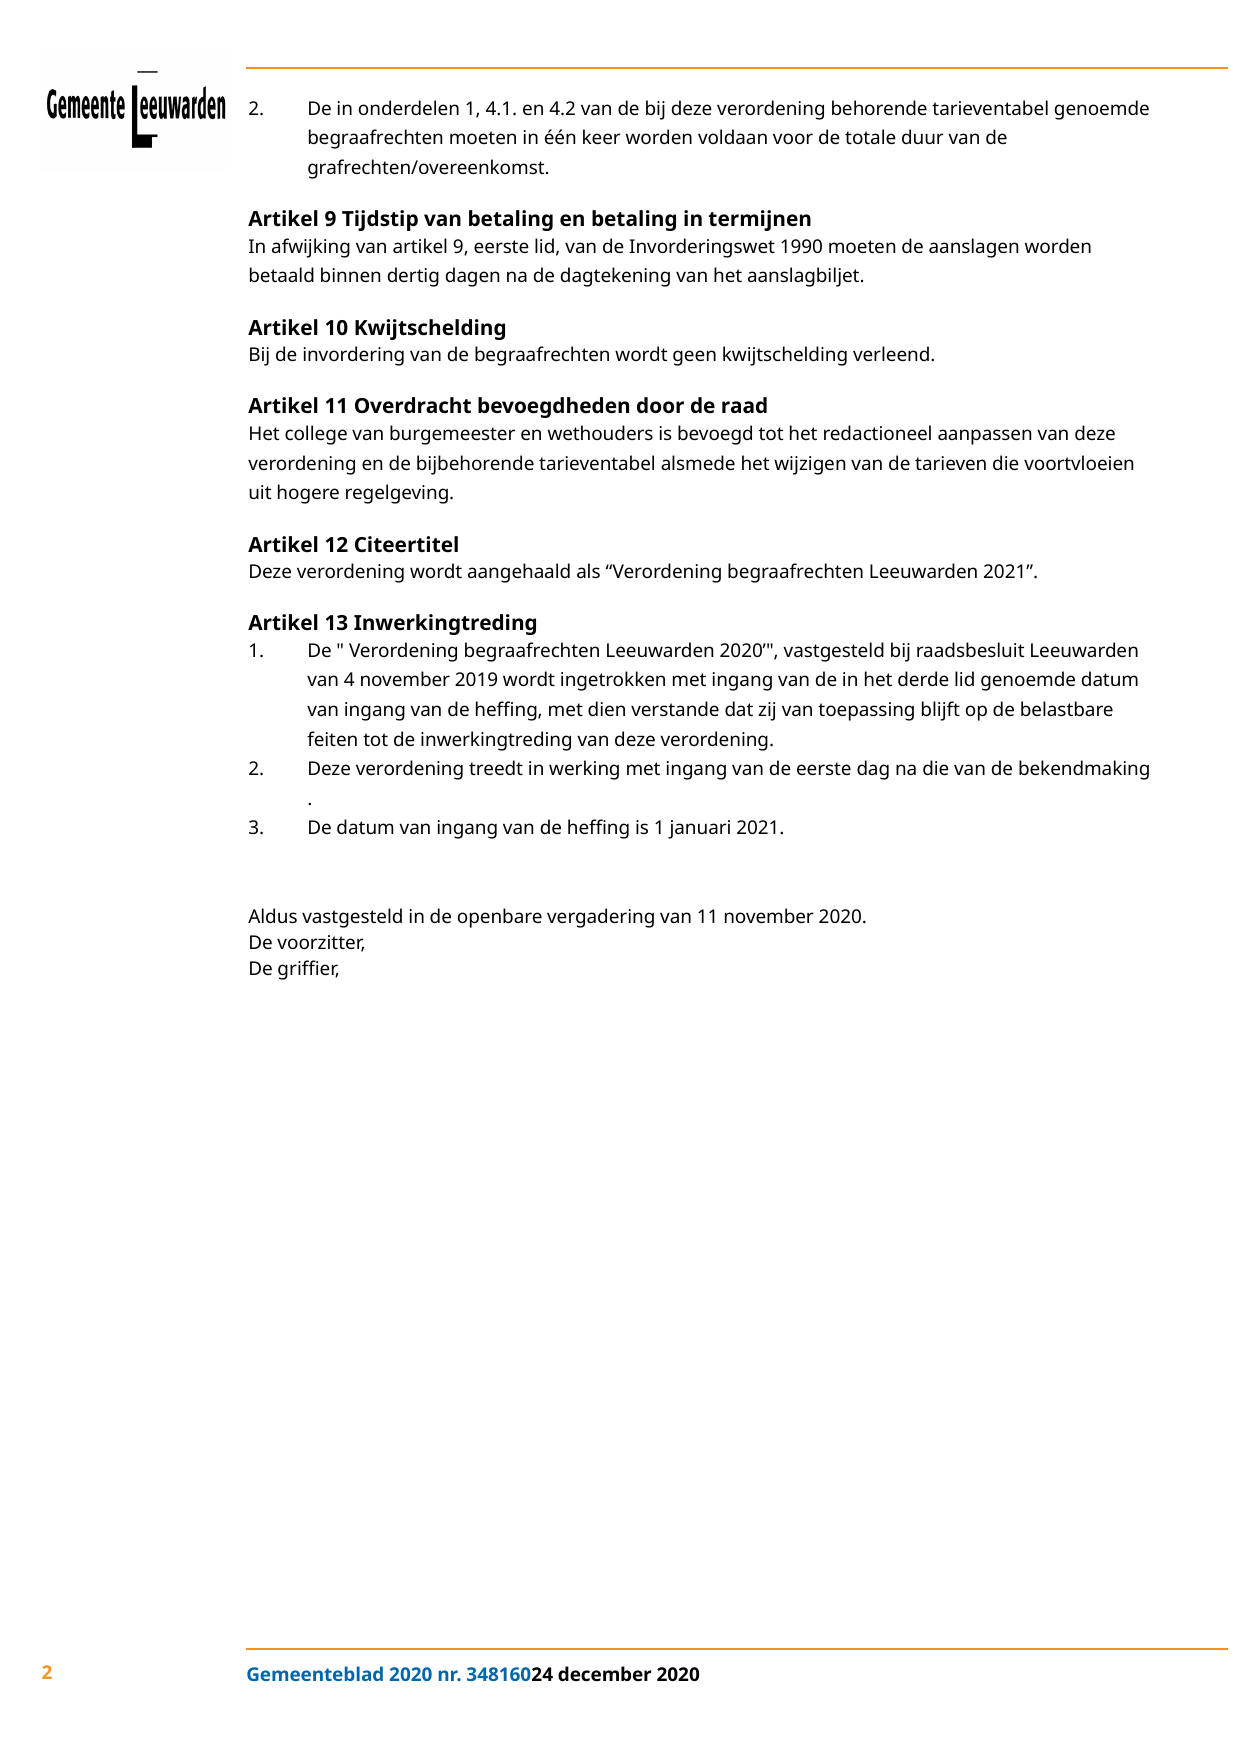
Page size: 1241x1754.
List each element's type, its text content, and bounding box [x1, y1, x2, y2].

text Deze verordening wordt aangehaald als “Verordening begraafrechten Leeuwarden 2021”. [248, 558, 1152, 584]
picture [41, 47, 231, 172]
list De in onderdelen 1, 4.1. en 4.2 van de bij deze verordening behorende tarieventabel genoemde begraafrechten moeten in één keer worden voldaan voor de totale duur van de grafrechten/overeenkomst. [248, 95, 1152, 180]
text Artikel 13 Inwerkingtreding [248, 608, 1152, 637]
text Aldus vastgesteld in de openbare vergadering van 11 november 2020. [248, 903, 1152, 929]
text Artikel 11 Overdracht bevoegdheden door de raad [248, 392, 1152, 420]
text Artikel 12 Citeertitel [248, 530, 1152, 558]
list Deze verordening treedt in werking met ingang van de eerste dag na die van de bekendmaking . [248, 755, 1152, 811]
list De " Verordening begraafrechten Leeuwarden 2020’", vastgesteld bij raadsbesluit Leeuwarden van 4 november 2019 wordt ingetrokken met ingang van de in het derde lid genoemde datum van ingang van de heffing, met dien verstande dat zij van toepassing blijft op de belastbare feiten tot de inwerkingtreding van deze verordening. [248, 637, 1152, 751]
text In afwijking van artikel 9, eerste lid, van de Invorderingswet 1990 moeten de aanslagen worden betaald binnen dertig dagen na de dagtekening van het aanslagbiljet. [248, 233, 1152, 288]
text De voorzitter, [248, 929, 1152, 955]
text De griffier, [248, 955, 1152, 980]
text Artikel 9 Tijdstip van betaling en betaling in termijnen [248, 204, 1152, 233]
text Bij de invordering van de begraafrechten wordt geen kwijtschelding verleend. [248, 341, 1152, 367]
text Het college van burgemeester en wethouders is bevoegd tot het redactioneel aanpassen van deze verordening en de bijbehorende tarieventabel alsmede het wijzigen van de tarieven die voortvloeien uit hogere regelgeving. [248, 420, 1152, 505]
text Artikel 10 Kwijtschelding [248, 313, 1152, 341]
list De datum van ingang van de heffing is 1 januari 2021. [248, 814, 1152, 840]
